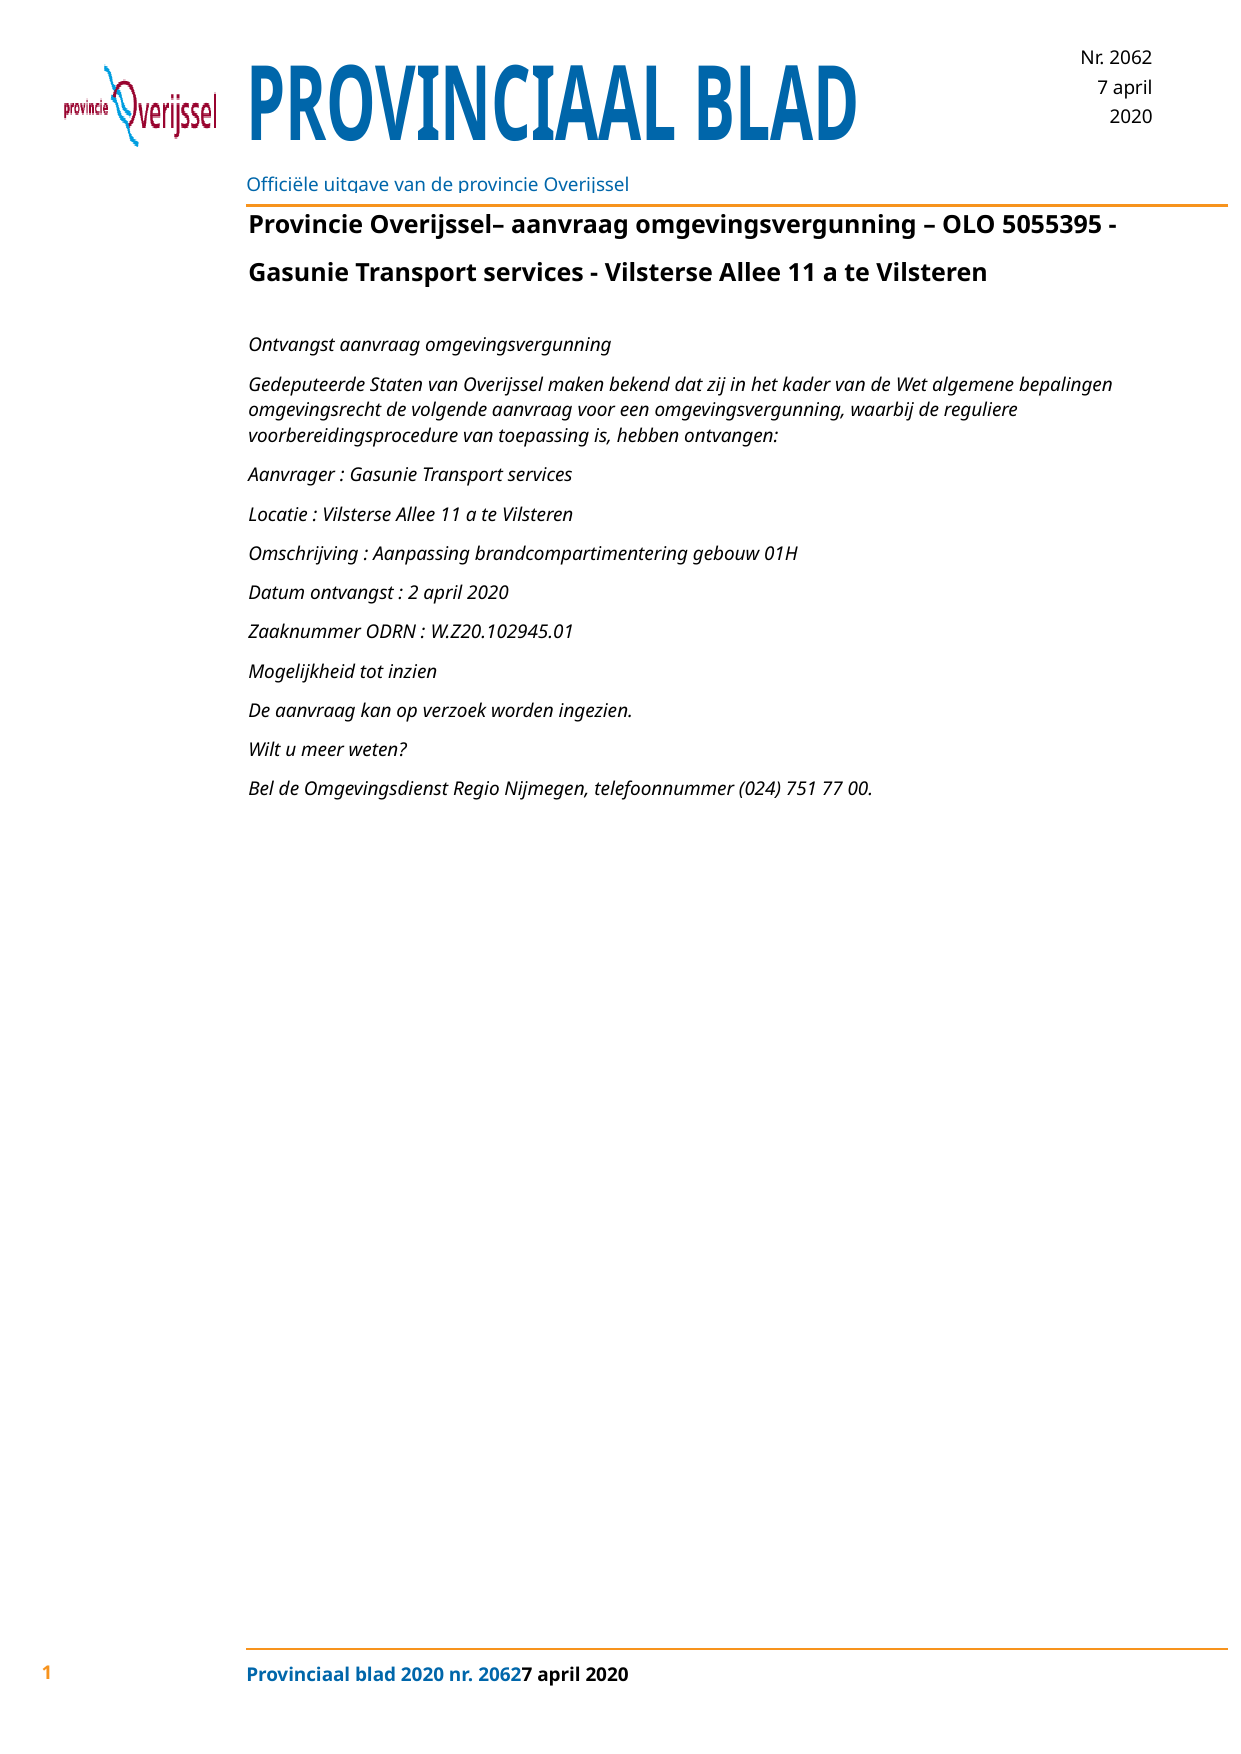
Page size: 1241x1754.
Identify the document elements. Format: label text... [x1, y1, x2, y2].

text Bel de Omgevingsdienst Regio Nijmegen, telefoonnummer (024) 751 77 00. [248, 776, 1152, 801]
text Wilt u meer weten? [248, 736, 1152, 762]
text De aanvraag kan op verzoek worden ingezien. [248, 697, 1152, 723]
text Ontvangst aanvraag omgevingsvergunning [248, 331, 1152, 357]
text Aanvrager : Gasunie Transport services [248, 461, 1152, 487]
text Locatie : Vilsterse Allee 11 a te Vilsteren [248, 501, 1152, 526]
text Mogelijkheid tot inzien [248, 658, 1152, 683]
text Provincie Overijssel– aanvraag omgevingsvergunning – OLO 5055395 - Gasunie Transport services - Vilsterse Allee 11 a te Vilsteren [248, 207, 1152, 288]
text Zaaknummer ODRN : W.Z20.102945.01 [248, 618, 1152, 644]
text Datum ontvangst : 2 april 2020 [248, 579, 1152, 605]
text Gedeputeerde Staten van Overijssel maken bekend dat zij in het kader van de Wet algemene bepalingen omgevingsrecht de volgende aanvraag voor een omgevingsvergunning, waarbij de reguliere voorbereidingsprocedure van toepassing is, hebben ontvangen: [248, 371, 1152, 448]
picture [41, 47, 231, 172]
text Omschrijving : Aanpassing brandcompartimentering gebouw 01H [248, 540, 1152, 566]
